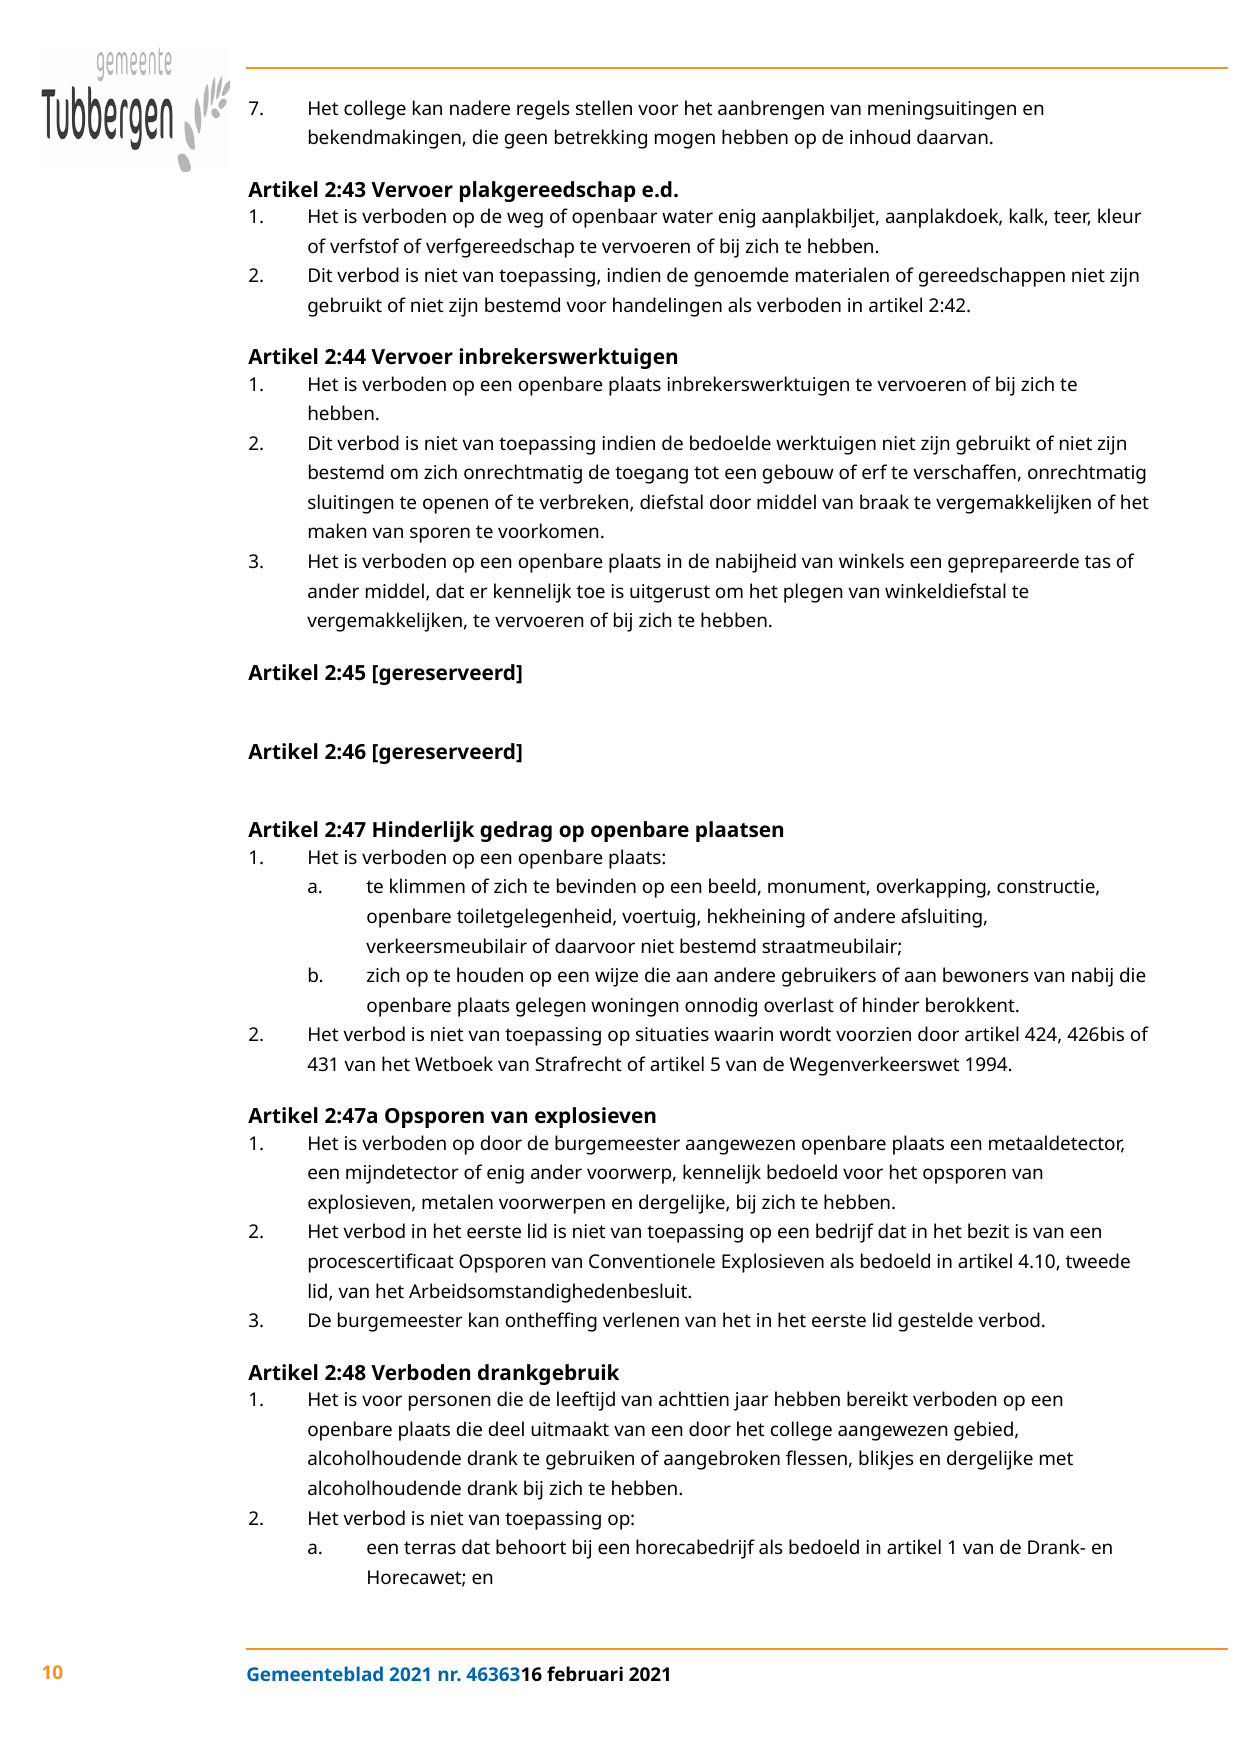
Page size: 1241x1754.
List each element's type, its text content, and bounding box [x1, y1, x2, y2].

list Het is verboden op door de burgemeester aangewezen openbare plaats een metaaldetector, een mijndetector of enig ander voorwerp, kennelijk bedoeld voor het opsporen van explosieven, metalen voorwerpen en dergelijke, bij zich te hebben. [248, 1130, 1152, 1215]
list Het verbod is niet van toepassing op situaties waarin wordt voorzien door artikel 424, 426bis of 431 van het Wetboek van Strafrecht of artikel 5 van de Wegenverkeerswet 1994. [248, 1022, 1152, 1077]
list Het is verboden op een openbare plaats: [248, 844, 1152, 870]
text Artikel 2:43 Vervoer plakgereedschap e.d. [248, 175, 1152, 203]
list te klimmen of zich te bevinden op een beeld, monument, overkapping, constructie, openbare toiletgelegenheid, voertuig, hekheining of andere afsluiting, verkeersmeubilair of daarvoor niet bestemd straatmeubilair; [307, 874, 1152, 958]
text Artikel 2:45 [gereserveerd] [248, 658, 1152, 686]
list een terras dat behoort bij een horecabedrijf als bedoeld in artikel 1 van de Drank- en Horecawet; en [307, 1534, 1152, 1589]
list De burgemeester kan ontheffing verlenen van het in het eerste lid gestelde verbod. [248, 1307, 1152, 1333]
list Het college kan nadere regels stellen voor het aanbrengen van meningsuitingen en bekendmakingen, die geen betrekking mogen hebben op de inhoud daarvan. [248, 95, 1152, 150]
text Artikel 2:44 Vervoer inbrekerswerktuigen [248, 342, 1152, 371]
list Het is verboden op een openbare plaats inbrekerswerktuigen te vervoeren of bij zich te hebben. [248, 371, 1152, 426]
text Artikel 2:48 Verboden drankgebruik [248, 1358, 1152, 1386]
list Het is verboden op een openbare plaats in de nabijheid van winkels een geprepareerde tas of ander middel, dat er kennelijk toe is uitgerust om het plegen van winkeldiefstal te vergemakkelijken, te vervoeren of bij zich te hebben. [248, 548, 1152, 633]
list Het verbod is niet van toepassing op: [248, 1505, 1152, 1530]
list Dit verbod is niet van toepassing, indien de genoemde materialen of gereedschappen niet zijn gebruikt of niet zijn bestemd voor handelingen als verboden in artikel 2:42. [248, 262, 1152, 318]
list Het is verboden op de weg of openbaar water enig aanplakbiljet, aanplakdoek, kalk, teer, kleur of verfstof of verfgereedschap te vervoeren of bij zich te hebben. [248, 203, 1152, 258]
list zich op te houden op een wijze die aan andere gebruikers of aan bewoners van nabij die openbare plaats gelegen woningen onnodig overlast of hinder berokkent. [307, 962, 1152, 1018]
list Dit verbod is niet van toepassing indien de bedoelde werktuigen niet zijn gebruikt of niet zijn bestemd om zich onrechtmatig de toegang tot een gebouw of erf te verschaffen, onrechtmatig sluitingen te openen of te verbreken, diefstal door middel van braak te vergemakkelijken of het maken van sporen te voorkomen. [248, 430, 1152, 544]
text Artikel 2:46 [gereserveerd] [248, 737, 1152, 765]
list Het verbod in het eerste lid is niet van toepassing op een bedrijf dat in het bezit is van een procescertificaat Opsporen van Conventionele Explosieven als bedoeld in artikel 4.10, tweede lid, van het Arbeidsomstandighedenbesluit. [248, 1219, 1152, 1304]
list Het is voor personen die de leeftijd van achttien jaar hebben bereikt verboden op een openbare plaats die deel uitmaakt van een door het college aangewezen gebied, alcoholhoudende drank te gebruiken of aangebroken flessen, blikjes en dergelijke met alcoholhoudende drank bij zich te hebben. [248, 1386, 1152, 1501]
text Artikel 2:47 Hinderlijk gedrag op openbare plaatsen [248, 816, 1152, 844]
picture [41, 47, 231, 172]
text Artikel 2:47a Opsporen van explosieven [248, 1102, 1152, 1130]
